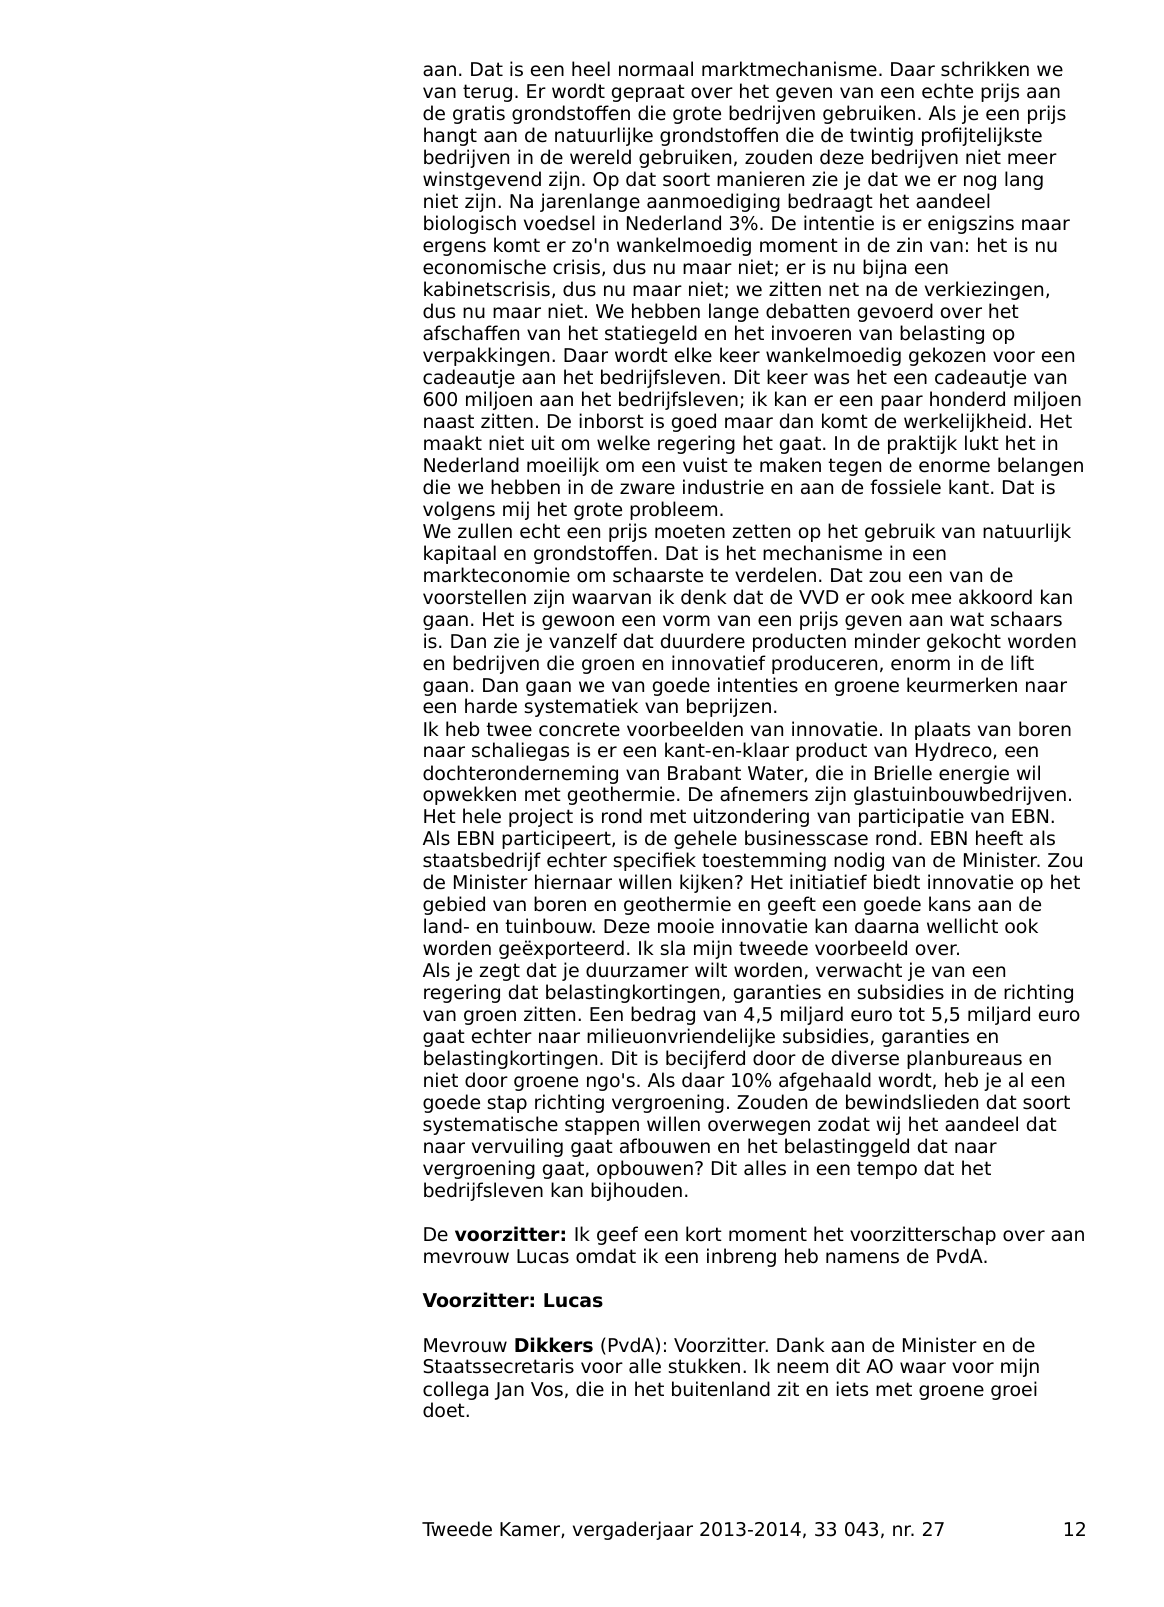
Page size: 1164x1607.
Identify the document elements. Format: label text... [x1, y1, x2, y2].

text aan. Dat is een heel normaal marktmechanisme. Daar schrikken we van terug. Er wordt gepraat over het geven van een echte prijs aan de gratis grondstoffen die grote bedrijven gebruiken. Als je een prijs hangt aan de natuurlijke grondstoffen die de twintig profijtelijkste bedrijven in de wereld gebruiken, zouden deze bedrijven niet meer winstgevend zijn. Op dat soort manieren zie je dat we er nog lang niet zijn. Na jarenlange aanmoediging bedraagt het aandeel biologisch voedsel in Nederland 3%. De intentie is er enigszins maar ergens komt er zo'n wankelmoedig moment in de zin van: het is nu economische crisis, dus nu maar niet; er is nu bijna een kabinetscrisis, dus nu maar niet; we zitten net na de verkiezingen, dus nu maar niet. We hebben lange debatten gevoerd over het afschaffen van het statiegeld en het invoeren van belasting op verpakkingen. Daar wordt elke keer wankelmoedig gekozen voor een cadeautje aan het bedrijfsleven. Dit keer was het een cadeautje van 600 miljoen aan het bedrijfsleven; ik kan er een paar honderd miljoen naast zitten. De inborst is goed maar dan komt de werkelijkheid. Het maakt niet uit om welke regering het gaat. In de praktijk lukt het in Nederland moeilijk om een vuist te maken tegen de enorme belangen die we hebben in de zware industrie en aan de fossiele kant. Dat is volgens mij het grote probleem. [422, 59, 1087, 521]
text Ik heb twee concrete voorbeelden van innovatie. In plaats van boren naar schaliegas is er een kant-en-klaar product van Hydreco, een dochteronderneming van Brabant Water, die in Brielle energie wil opwekken met geothermie. De afnemers zijn glastuinbouwbedrijven. Het hele project is rond met uitzondering van participatie van EBN. Als EBN participeert, is de gehele businesscase rond. EBN heeft als staatsbedrijf echter specifiek toestemming nodig van de Minister. Zou de Minister hiernaar willen kijken? Het initiatief biedt innovatie op het gebied van boren en geothermie en geeft een goede kans aan de land- en tuinbouw. Deze mooie innovatie kan daarna wellicht ook worden geëxporteerd. Ik sla mijn tweede voorbeeld over. [422, 718, 1087, 960]
text We zullen echt een prijs moeten zetten op het gebruik van natuurlijk kapitaal en grondstoffen. Dat is het mechanisme in een markteconomie om schaarste te verdelen. Dat zou een van de voorstellen zijn waarvan ik denk dat de VVD er ook mee akkoord kan gaan. Het is gewoon een vorm van een prijs geven aan wat schaars is. Dan zie je vanzelf dat duurdere producten minder gekocht worden en bedrijven die groen en innovatief produceren, enorm in de lift gaan. Dan gaan we van goede intenties en groene keurmerken naar een harde systematiek van beprijzen. [422, 521, 1087, 718]
text De voorzitter: Ik geef een kort moment het voorzitterschap over aan mevrouw Lucas omdat ik een inbreng heb namens de PvdA. [422, 1224, 1087, 1268]
text Als je zegt dat je duurzamer wilt worden, verwacht je van een regering dat belastingkortingen, garanties en subsidies in de richting van groen zitten. Een bedrag van 4,5 miljard euro tot 5,5 miljard euro gaat echter naar milieuonvriendelijke subsidies, garanties en belastingkortingen. Dit is becijferd door de diverse planbureaus en niet door groene ngo's. Als daar 10% afgehaald wordt, heb je al een goede stap richting vergroening. Zouden de bewindslieden dat soort systematische stappen willen overwegen zodat wij het aandeel dat naar vervuiling gaat afbouwen en het belastinggeld dat naar vergroening gaat, opbouwen? Dit alles in een tempo dat het bedrijfsleven kan bijhouden. [422, 960, 1087, 1202]
text Mevrouw Dikkers (PvdA): Voorzitter. Dank aan de Minister en de Staatssecretaris voor alle stukken. Ik neem dit AO waar voor mijn collega Jan Vos, die in het buitenland zit en iets met groene groei doet. [422, 1334, 1087, 1422]
subtitle Voorzitter: Lucas [422, 1290, 1087, 1312]
